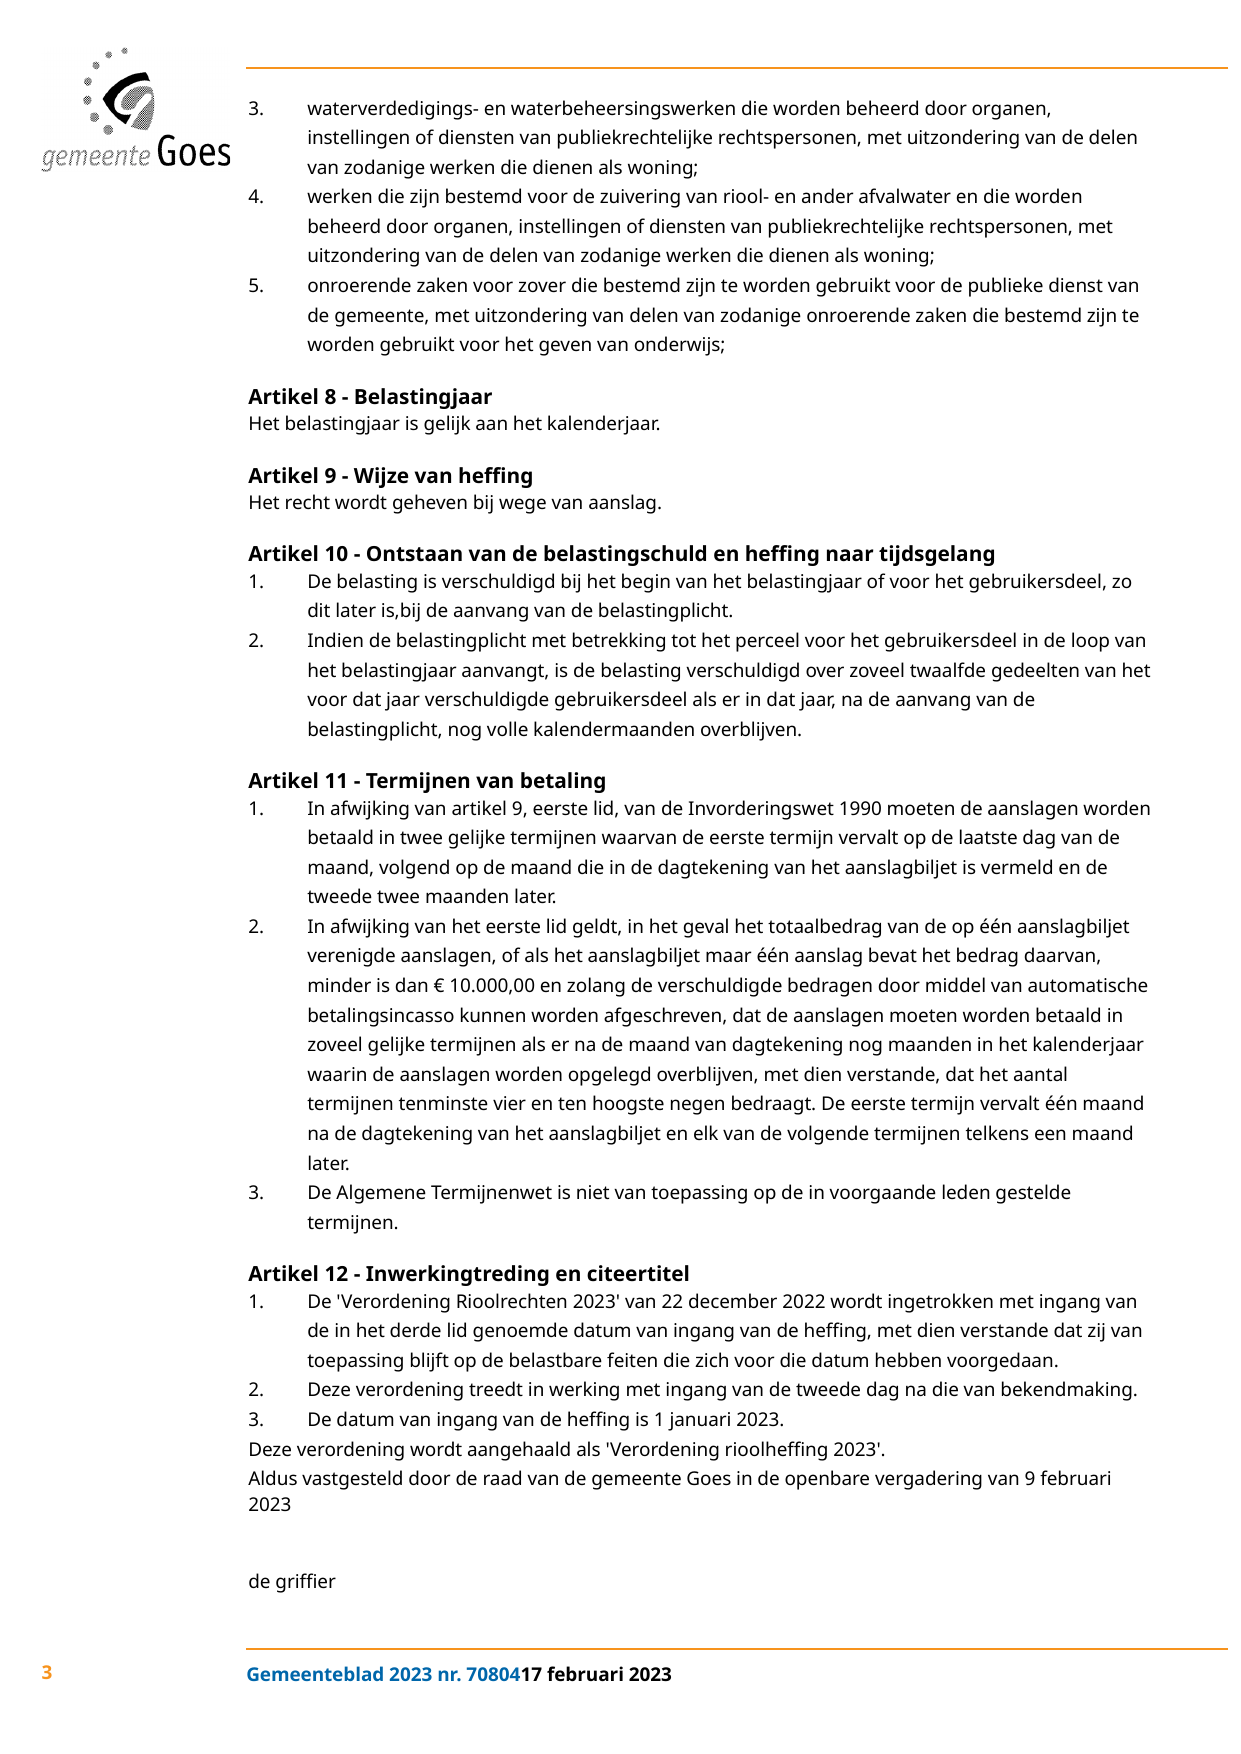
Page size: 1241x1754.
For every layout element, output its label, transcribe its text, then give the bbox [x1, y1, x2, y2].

text Artikel 12 - Inwerkingtreding en citeertitel [248, 1259, 1152, 1288]
list De 'Verordening Rioolrechten 2023' van 22 december 2022 wordt ingetrokken met ingang van de in het derde lid genoemde datum van ingang van de heffing, met dien verstande dat zij van toepassing blijft op de belastbare feiten die zich voor die datum hebben voorgedaan. [248, 1288, 1152, 1373]
text Artikel 9 - Wijze van heffing [248, 461, 1152, 489]
text Aldus vastgesteld door de raad van de gemeente Goes in de openbare vergadering van 9 februari 2023 [248, 1465, 1152, 1517]
text de griffier [248, 1568, 1152, 1594]
text Artikel 11 - Termijnen van betaling [248, 766, 1152, 795]
list onroerende zaken voor zover die bestemd zijn te worden gebruikt voor de publieke dienst van de gemeente, met uitzondering van delen van zodanige onroerende zaken die bestemd zijn te worden gebruikt voor het geven van onderwijs; [248, 272, 1152, 357]
text Artikel 8 - Belastingjaar [248, 382, 1152, 410]
list werken die zijn bestemd voor de zuivering van riool- en ander afvalwater en die worden beheerd door organen, instellingen of diensten van publiekrechtelijke rechtspersonen, met uitzondering van de delen van zodanige werken die dienen als woning; [248, 183, 1152, 268]
text Artikel 10 - Ontstaan van de belastingschuld en heffing naar tijdsgelang [248, 539, 1152, 568]
text Het belastingjaar is gelijk aan het kalenderjaar. [248, 410, 1152, 436]
picture [41, 47, 231, 172]
list Indien de belastingplicht met betrekking tot het perceel voor het gebruikersdeel in de loop van het belastingjaar aanvangt, is de belasting verschuldigd over zoveel twaalfde gedeelten van het voor dat jaar verschuldigde gebruikersdeel als er in dat jaar, na de aanvang van de belastingplicht, nog volle kalendermaanden overblijven. [248, 627, 1152, 742]
list Deze verordening treedt in werking met ingang van de tweede dag na die van bekendmaking. [248, 1377, 1152, 1402]
list De Algemene Termijnenwet is niet van toepassing op de in voorgaande leden gestelde termijnen. [248, 1179, 1152, 1235]
text Het recht wordt geheven bij wege van aanslag. [248, 489, 1152, 515]
list In afwijking van artikel 9, eerste lid, van de Invorderingswet 1990 moeten de aanslagen worden betaald in twee gelijke termijnen waarvan de eerste termijn vervalt op de laatste dag van de maand, volgend op de maand die in de dagtekening van het aanslagbiljet is vermeld en de tweede twee maanden later. [248, 795, 1152, 909]
list De datum van ingang van de heffing is 1 januari 2023. [248, 1406, 1152, 1432]
list waterverdedigings- en waterbeheersingswerken die worden beheerd door organen, instellingen of diensten van publiekrechtelijke rechtspersonen, met uitzondering van de delen van zodanige werken die dienen als woning; [248, 95, 1152, 180]
text Deze verordening wordt aangehaald als 'Verordening rioolheffing 2023'. [248, 1436, 1152, 1461]
list De belasting is verschuldigd bij het begin van het belastingjaar of voor het gebruikersdeel, zo dit later is,bij de aanvang van de belastingplicht. [248, 568, 1152, 623]
list In afwijking van het eerste lid geldt, in het geval het totaalbedrag van de op één aanslagbiljet verenigde aanslagen, of als het aanslagbiljet maar één aanslag bevat het bedrag daarvan, minder is dan € 10.000,00 en zolang de verschuldigde bedragen door middel van automatische betalingsincasso kunnen worden afgeschreven, dat de aanslagen moeten worden betaald in zoveel gelijke termijnen als er na de maand van dagtekening nog maanden in het kalenderjaar waarin de aanslagen worden opgelegd overblijven, met dien verstande, dat het aantal termijnen tenminste vier en ten hoogste negen bedraagt. De eerste termijn vervalt één maand na de dagtekening van het aanslagbiljet en elk van de volgende termijnen telkens een maand later. [248, 913, 1152, 1176]
